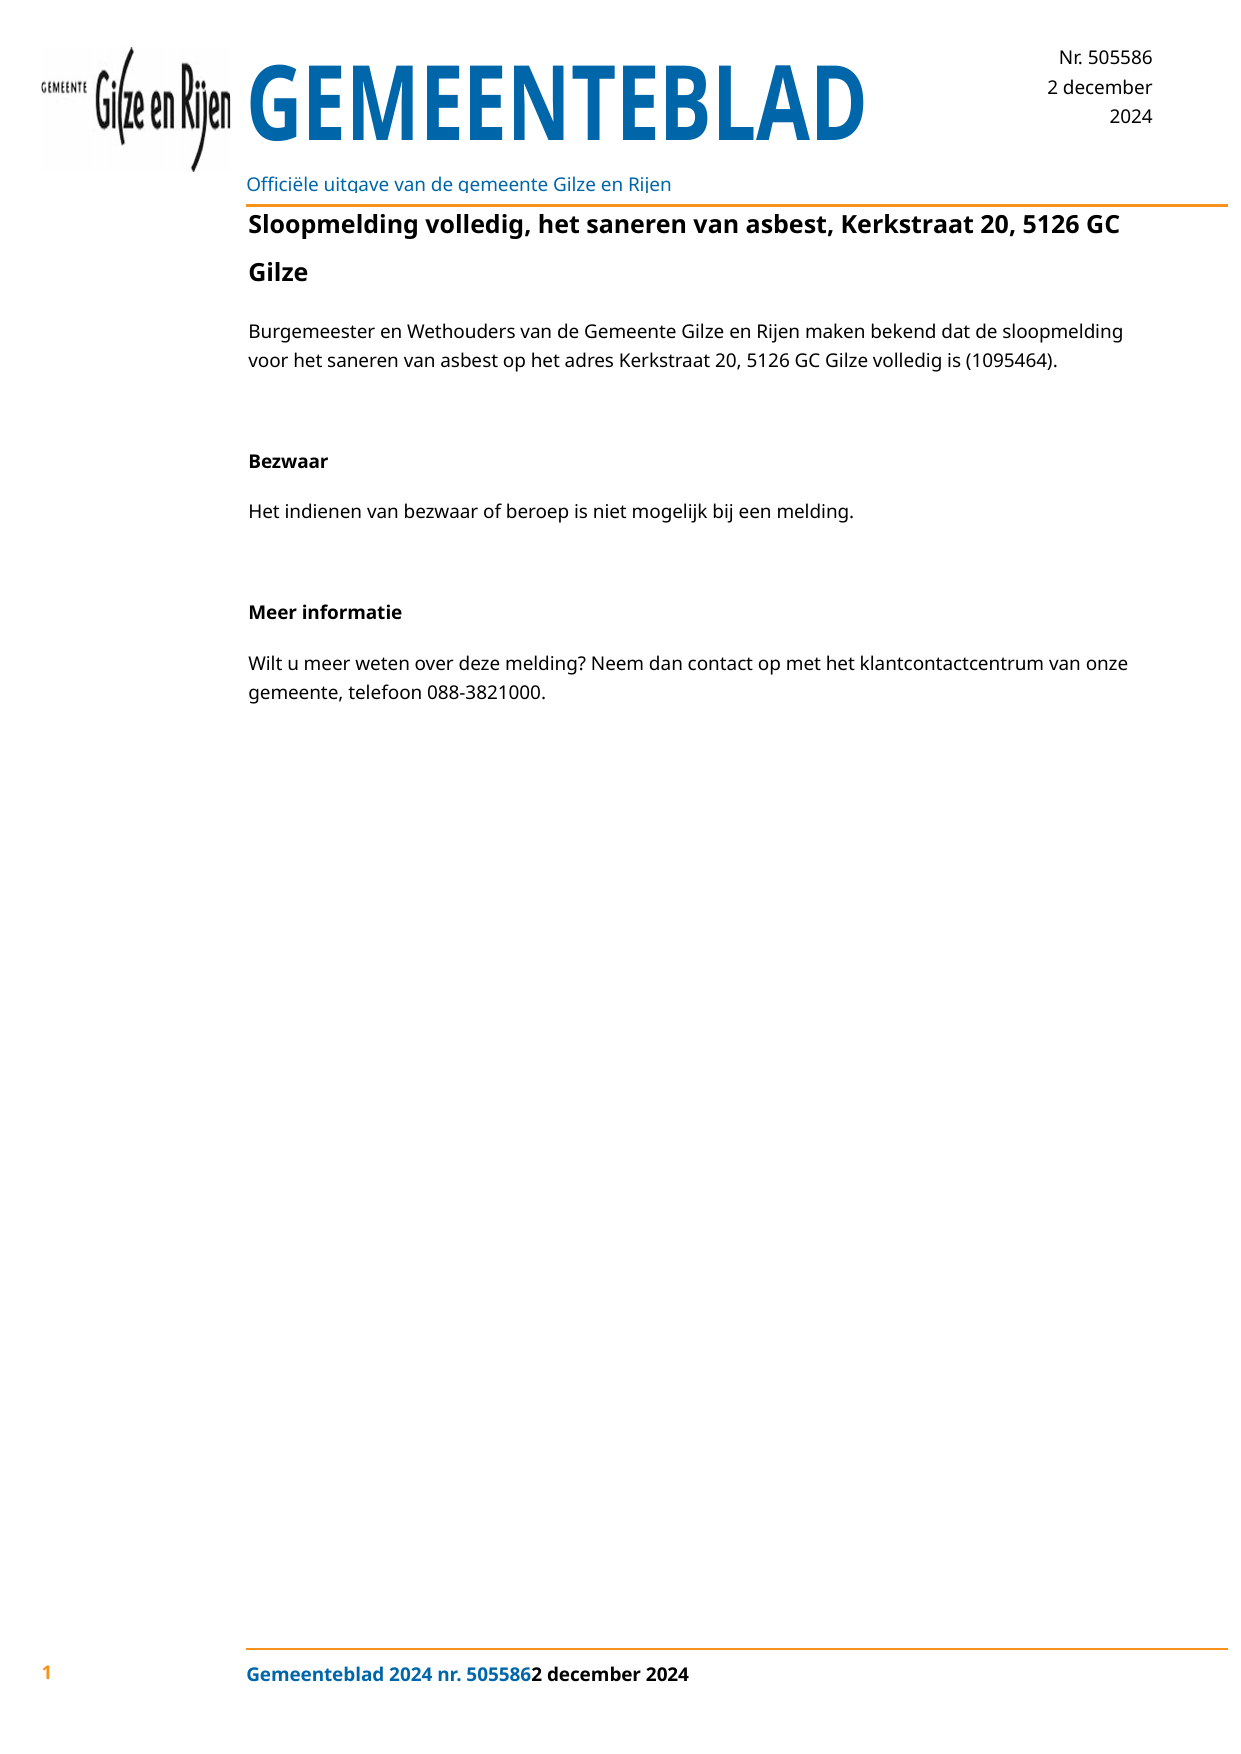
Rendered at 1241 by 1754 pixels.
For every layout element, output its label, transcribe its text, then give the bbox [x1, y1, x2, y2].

text Het indienen van bezwaar of beroep is niet mogelijk bij een melding. [248, 499, 1152, 524]
text Burgemeester en Wethouders van de Gemeente Gilze en Rijen maken bekend dat de sloopmelding voor het saneren van asbest op het adres Kerkstraat 20, 5126 GC Gilze volledig is (1095464). [248, 318, 1152, 373]
text Wilt u meer weten over deze melding? Neem dan contact op met het klantcontactcentrum van onze gemeente, telefoon 088-3821000. [248, 650, 1152, 705]
picture [41, 47, 231, 172]
text Meer informatie [248, 599, 1152, 625]
text Bezwaar [248, 448, 1152, 474]
text Sloopmelding volledig, het saneren van asbest, Kerkstraat 20, 5126 GC Gilze [248, 207, 1152, 288]
